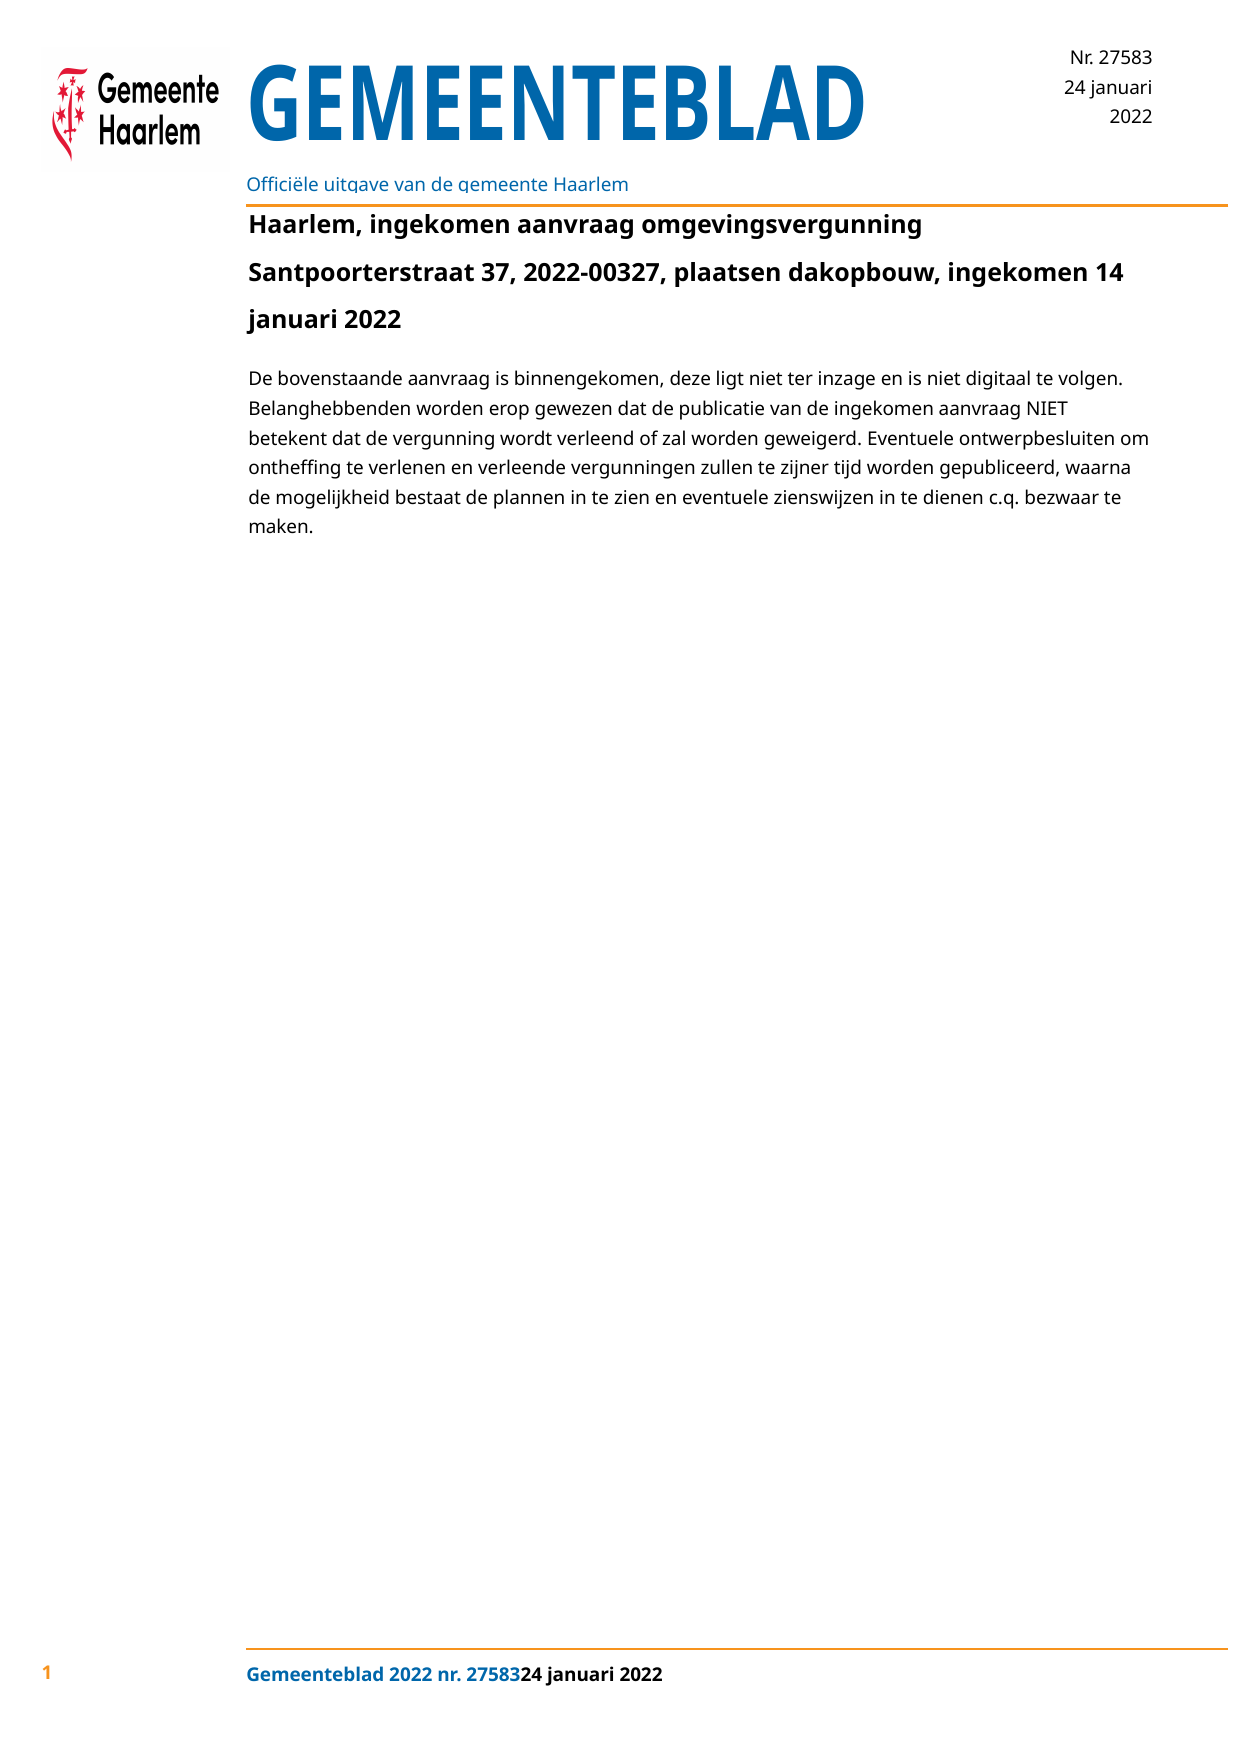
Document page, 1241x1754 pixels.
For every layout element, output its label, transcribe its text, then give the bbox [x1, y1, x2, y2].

picture [41, 47, 231, 172]
text De bovenstaande aanvraag is binnengekomen, deze ligt niet ter inzage en is niet digitaal te volgen. Belanghebbenden worden erop gewezen dat de publicatie van de ingekomen aanvraag NIET betekent dat de vergunning wordt verleend of zal worden geweigerd. Eventuele ontwerpbesluiten om ontheffing te verlenen en verleende vergunningen zullen te zijner tijd worden gepubliceerd, waarna de mogelijkheid bestaat de plannen in te zien en eventuele zienswijzen in te dienen c.q. bezwaar te maken. [248, 366, 1152, 539]
text Haarlem, ingekomen aanvraag omgevingsvergunning Santpoorterstraat 37, 2022-00327, plaatsen dakopbouw, ingekomen 14 januari 2022 [248, 207, 1152, 336]
